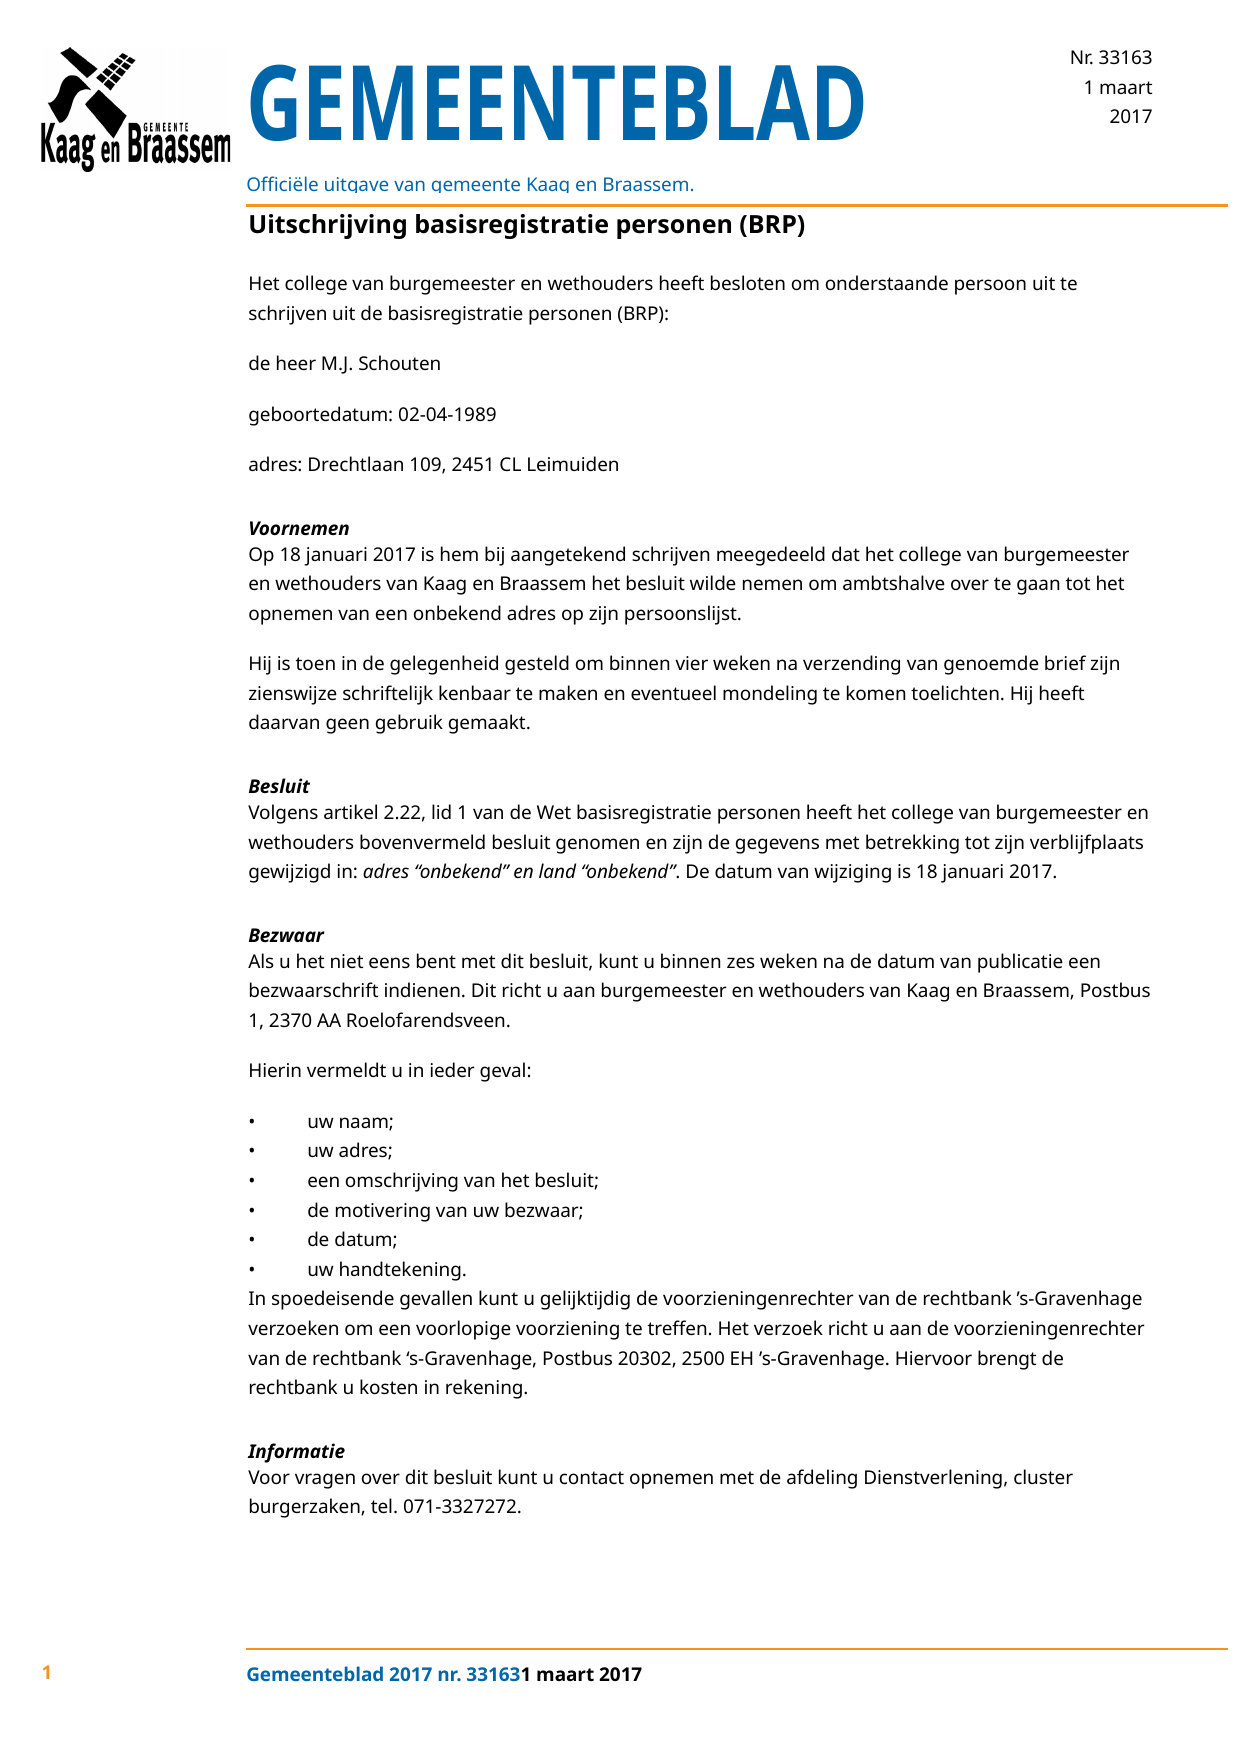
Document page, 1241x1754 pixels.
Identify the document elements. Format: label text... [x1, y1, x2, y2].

text Voor vragen over dit besluit kunt u contact opnemen met de afdeling Dienstverlening, cluster burgerzaken, tel. 071-3327272. [248, 1464, 1152, 1519]
text Volgens artikel 2.22, lid 1 van de Wet basisregistratie personen heeft het college van burgemeester en wethouders bovenvermeld besluit genomen en zijn de gegevens met betrekking tot zijn verblijfplaats gewijzigd in: adres “onbekend” en land “onbekend”. De datum van wijziging is 18 januari 2017. [248, 799, 1152, 884]
list de motivering van uw bezwaar; [248, 1197, 1152, 1223]
list de datum; [248, 1226, 1152, 1252]
picture [41, 47, 231, 172]
list uw naam; [248, 1108, 1152, 1134]
text Als u het niet eens bent met dit besluit, kunt u binnen zes weken na de datum van publicatie een bezwaarschrift indienen. Dit richt u aan burgemeester en wethouders van Kaag en Braassem, Postbus 1, 2370 AA Roelofarendsveen. [248, 948, 1152, 1033]
text Voornemen [248, 515, 1152, 541]
text Hierin vermeldt u in ieder geval: [248, 1058, 1152, 1083]
text geboortedatum: 02-04-1989 [248, 401, 1152, 426]
text Besluit [248, 773, 1152, 799]
text Het college van burgemeester en wethouders heeft besloten om onderstaande persoon uit te schrijven uit de basisregistratie personen (BRP): [248, 270, 1152, 326]
text de heer M.J. Schouten [248, 350, 1152, 376]
text adres: Drechtlaan 109, 2451 CL Leimuiden [248, 451, 1152, 477]
text Informatie [248, 1438, 1152, 1464]
text Hij is toen in de gelegenheid gesteld om binnen vier weken na verzending van genoemde brief zijn zienswijze schriftelijk kenbaar te maken en eventueel mondeling te komen toelichten. Hij heeft daarvan geen gebruik gemaakt. [248, 650, 1152, 735]
text In spoedeisende gevallen kunt u gelijktijdig de voorzieningenrechter van de rechtbank ’s-Gravenhage verzoeken om een voorlopige voorziening te treffen. Het verzoek richt u aan de voorzieningenrechter van de rechtbank ‘s-Gravenhage, Postbus 20302, 2500 EH ’s-Gravenhage. Hiervoor brengt de rechtbank u kosten in rekening. [248, 1286, 1152, 1400]
text Bezwaar [248, 922, 1152, 948]
text Op 18 januari 2017 is hem bij aangetekend schrijven meegedeeld dat het college van burgemeester en wethouders van Kaag en Braassem het besluit wilde nemen om ambtshalve over te gaan tot het opnemen van een onbekend adres op zijn persoonslijst. [248, 541, 1152, 626]
list uw handtekening. [248, 1256, 1152, 1282]
text Uitschrijving basisregistratie personen (BRP) [248, 207, 1152, 241]
list een omschrijving van het besluit; [248, 1167, 1152, 1193]
list uw adres; [248, 1138, 1152, 1163]
